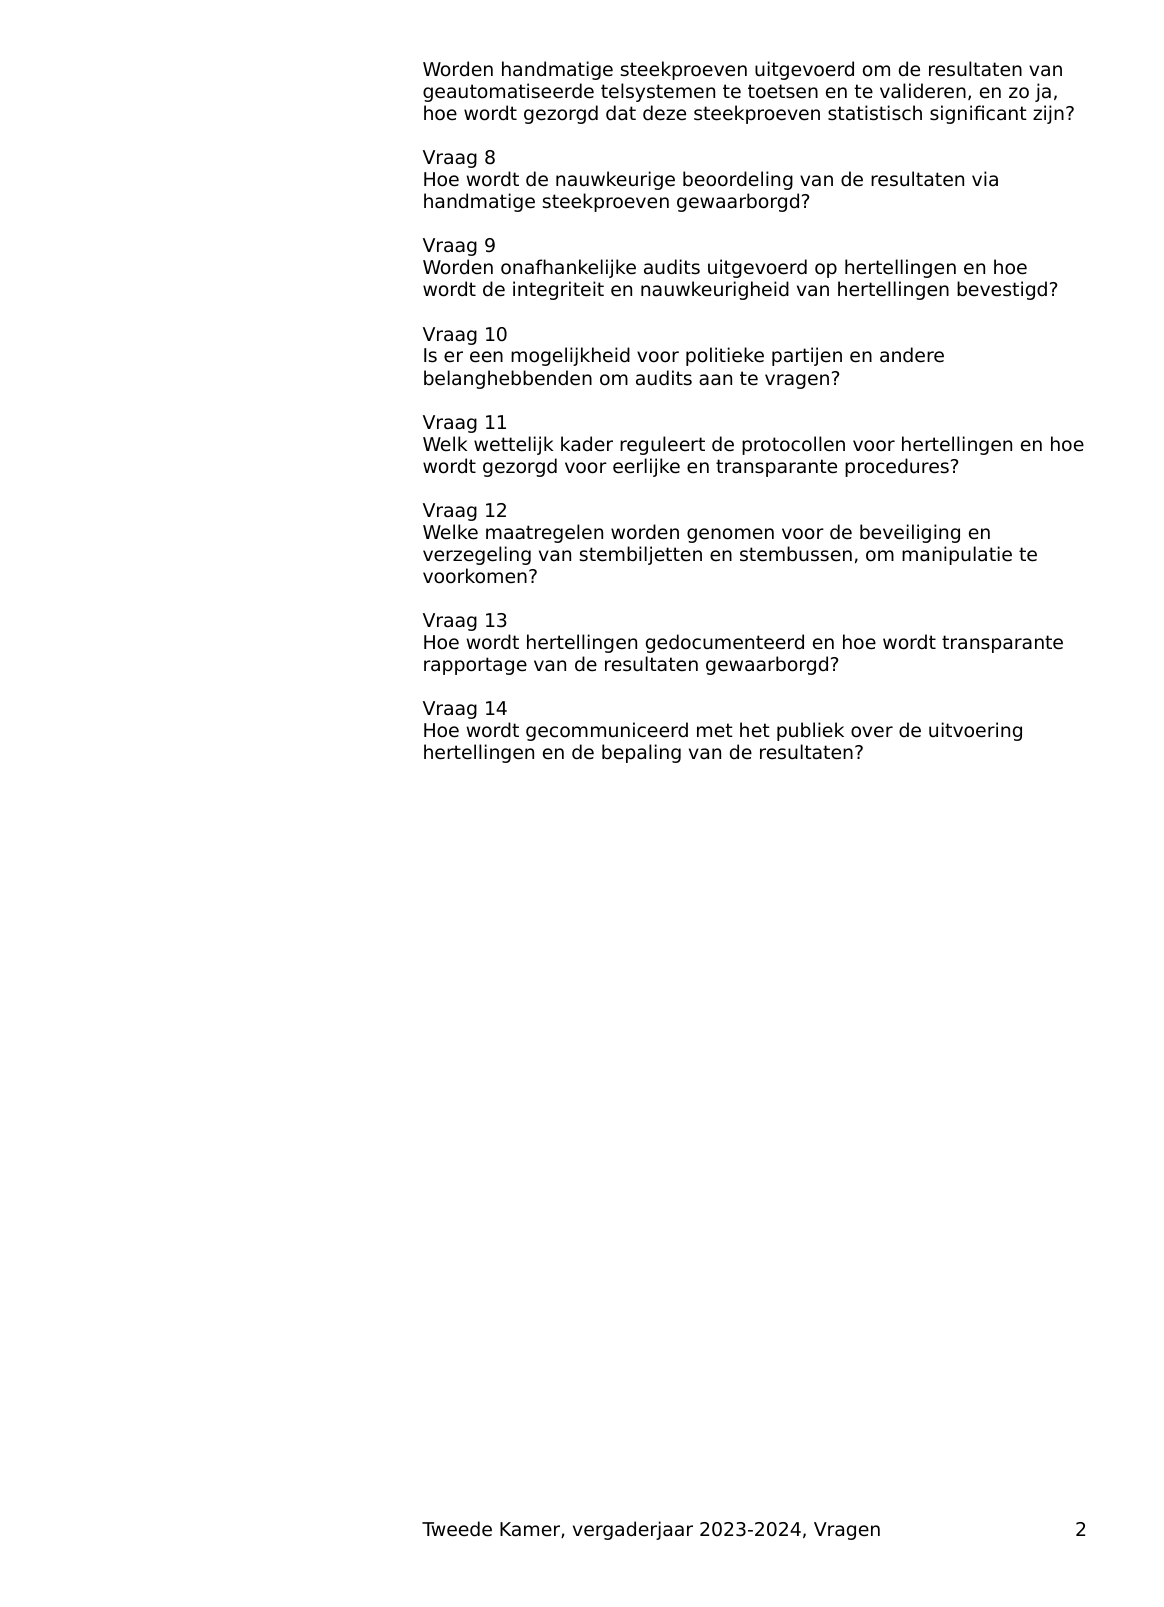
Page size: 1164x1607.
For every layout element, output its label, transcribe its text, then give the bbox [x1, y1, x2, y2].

text Vraag 10 [422, 323, 1087, 345]
text Worden onafhankelijke audits uitgevoerd op hertellingen en hoe wordt de integriteit en nauwkeurigheid van hertellingen bevestigd? [422, 257, 1087, 301]
text Vraag 12 [422, 500, 1087, 522]
text Hoe wordt hertellingen gedocumenteerd en hoe wordt transparante rapportage van de resultaten gewaarborgd? [422, 632, 1087, 676]
text Hoe wordt gecommuniceerd met het publiek over de uitvoering hertellingen en de bepaling van de resultaten? [422, 720, 1087, 764]
text Welke maatregelen worden genomen voor de beveiliging en verzegeling van stembiljetten en stembussen, om manipulatie te voorkomen? [422, 522, 1087, 588]
text Welk wettelijk kader reguleert de protocollen voor hertellingen en hoe wordt gezorgd voor eerlijke en transparante procedures? [422, 433, 1087, 477]
text Vraag 8 [422, 147, 1087, 169]
text Worden handmatige steekproeven uitgevoerd om de resultaten van geautomatiseerde telsystemen te toetsen en te valideren, en zo ja, hoe wordt gezorgd dat deze steekproeven statistisch significant zijn? [422, 59, 1087, 125]
text Is er een mogelijkheid voor politieke partijen en andere belanghebbenden om audits aan te vragen? [422, 345, 1087, 389]
text Vraag 11 [422, 412, 1087, 433]
text Vraag 14 [422, 698, 1087, 720]
text Vraag 9 [422, 235, 1087, 257]
text Hoe wordt de nauwkeurige beoordeling van de resultaten via handmatige steekproeven gewaarborgd? [422, 169, 1087, 213]
text Vraag 13 [422, 610, 1087, 632]
